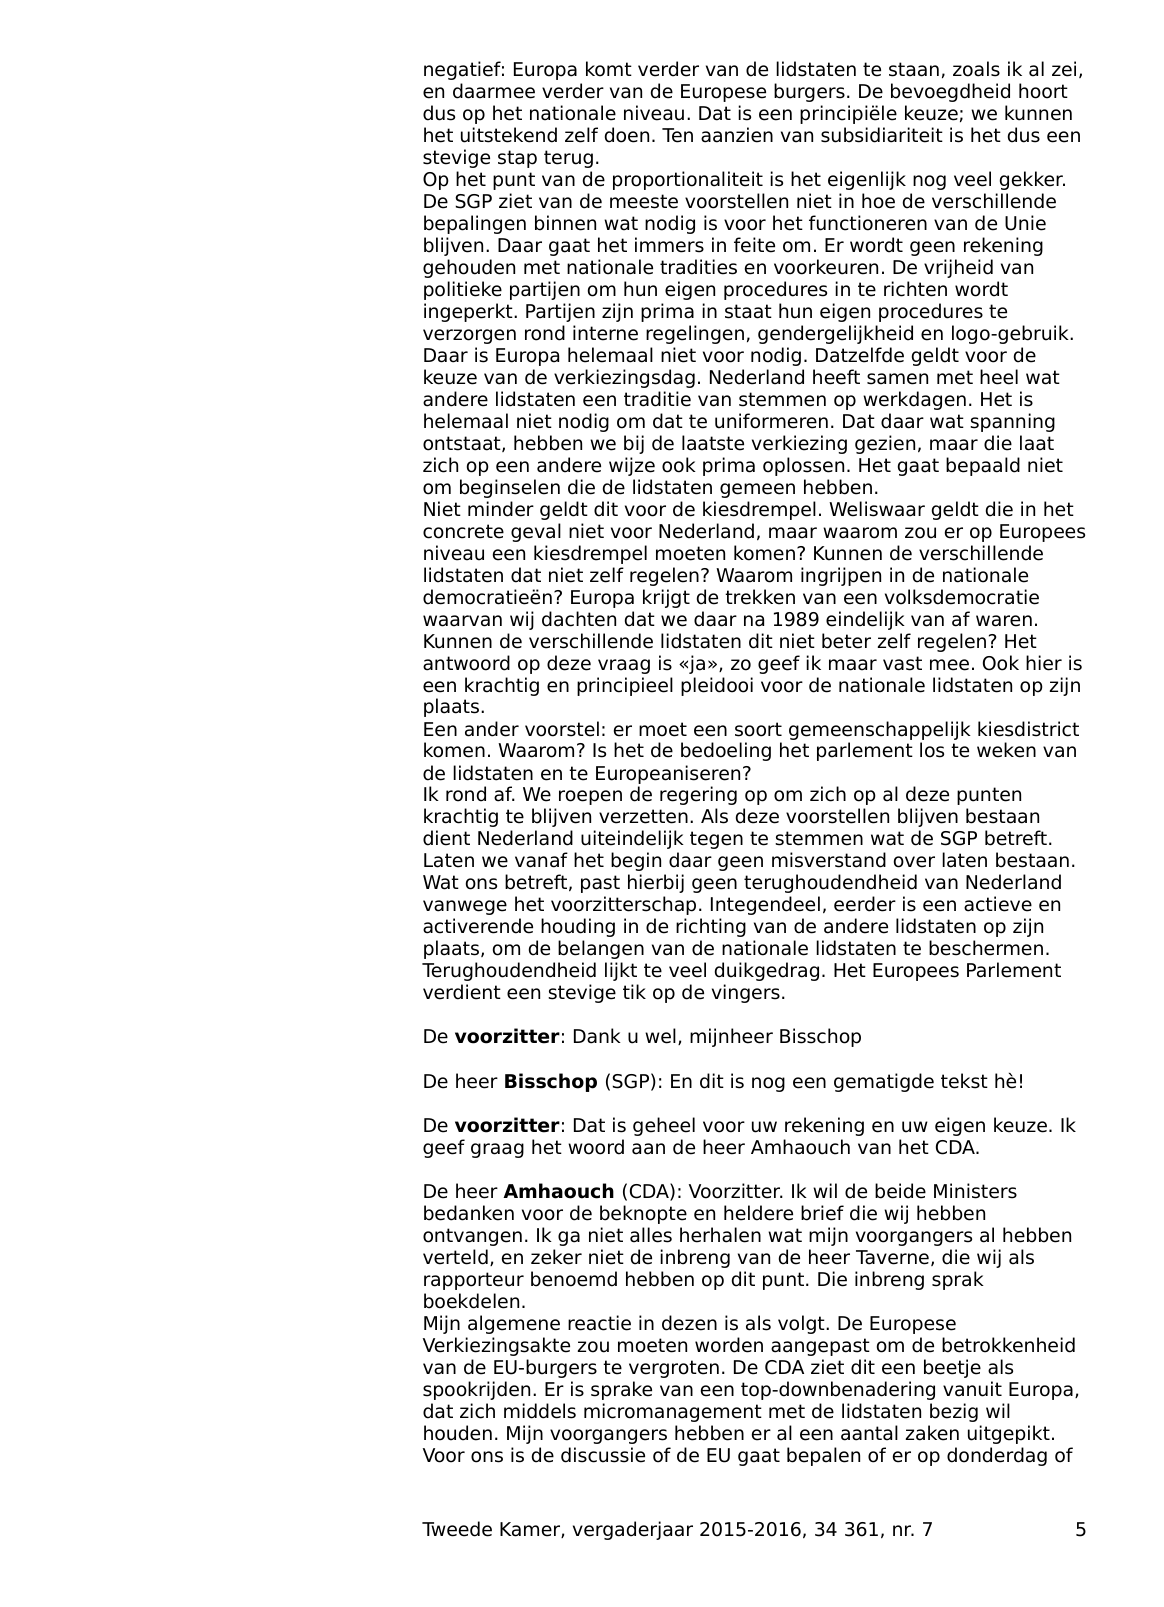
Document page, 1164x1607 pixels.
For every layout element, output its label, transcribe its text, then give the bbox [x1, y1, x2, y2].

text Ik rond af. We roepen de regering op om zich op al deze punten krachtig te blijven verzetten. Als deze voorstellen blijven bestaan dient Nederland uiteindelijk tegen te stemmen wat de SGP betreft. Laten we vanaf het begin daar geen misverstand over laten bestaan. Wat ons betreft, past hierbij geen terughoudendheid van Nederland vanwege het voorzitterschap. Integendeel, eerder is een actieve en activerende houding in de richting van de andere lidstaten op zijn plaats, om de belangen van de nationale lidstaten te beschermen. Terughoudendheid lijkt te veel duikgedrag. Het Europees Parlement verdient een stevige tik op de vingers. [422, 784, 1087, 1004]
text Mijn algemene reactie in dezen is als volgt. De Europese Verkiezingsakte zou moeten worden aangepast om de betrokkenheid van de EU-burgers te vergroten. De CDA ziet dit een beetje als spookrijden. Er is sprake van een top-downbenadering vanuit Europa, dat zich middels micromanagement met de lidstaten bezig wil houden. Mijn voorgangers hebben er al een aantal zaken uitgepikt. Voor ons is de discussie of de EU gaat bepalen of er op donderdag of [422, 1313, 1087, 1467]
text Op het punt van de proportionaliteit is het eigenlijk nog veel gekker. De SGP ziet van de meeste voorstellen niet in hoe de verschillende bepalingen binnen wat nodig is voor het functioneren van de Unie blijven. Daar gaat het immers in feite om. Er wordt geen rekening gehouden met nationale tradities en voorkeuren. De vrijheid van politieke partijen om hun eigen procedures in te richten wordt ingeperkt. Partijen zijn prima in staat hun eigen procedures te verzorgen rond interne regelingen, gendergelijkheid en logo-gebruik. Daar is Europa helemaal niet voor nodig. Datzelfde geldt voor de keuze van de verkiezingsdag. Nederland heeft samen met heel wat andere lidstaten een traditie van stemmen op werkdagen. Het is helemaal niet nodig om dat te uniformeren. Dat daar wat spanning ontstaat, hebben we bij de laatste verkiezing gezien, maar die laat zich op een andere wijze ook prima oplossen. Het gaat bepaald niet om beginselen die de lidstaten gemeen hebben. [422, 169, 1087, 499]
text De heer Amhaouch (CDA): Voorzitter. Ik wil de beide Ministers bedanken voor de beknopte en heldere brief die wij hebben ontvangen. Ik ga niet alles herhalen wat mijn voorgangers al hebben verteld, en zeker niet de inbreng van de heer Taverne, die wij als rapporteur benoemd hebben op dit punt. Die inbreng sprak boekdelen. [422, 1181, 1087, 1313]
text Niet minder geldt dit voor de kiesdrempel. Weliswaar geldt die in het concrete geval niet voor Nederland, maar waarom zou er op Europees niveau een kiesdrempel moeten komen? Kunnen de verschillende lidstaten dat niet zelf regelen? Waarom ingrijpen in de nationale democratieën? Europa krijgt de trekken van een volksdemocratie waarvan wij dachten dat we daar na 1989 eindelijk van af waren. Kunnen de verschillende lidstaten dit niet beter zelf regelen? Het antwoord op deze vraag is «ja», zo geef ik maar vast mee. Ook hier is een krachtig en principieel pleidooi voor de nationale lidstaten op zijn plaats. [422, 499, 1087, 718]
text Een ander voorstel: er moet een soort gemeenschappelijk kiesdistrict komen. Waarom? Is het de bedoeling het parlement los te weken van de lidstaten en te Europeaniseren? [422, 718, 1087, 784]
text negatief: Europa komt verder van de lidstaten te staan, zoals ik al zei, en daarmee verder van de Europese burgers. De bevoegdheid hoort dus op het nationale niveau. Dat is een principiële keuze; we kunnen het uitstekend zelf doen. Ten aanzien van subsidiariteit is het dus een stevige stap terug. [422, 59, 1087, 169]
text De heer Bisschop (SGP): En dit is nog een gematigde tekst hè! [422, 1071, 1087, 1092]
text De voorzitter: Dank u wel, mijnheer Bisschop [422, 1026, 1087, 1048]
text De voorzitter: Dat is geheel voor uw rekening en uw eigen keuze. Ik geef graag het woord aan de heer Amhaouch van het CDA. [422, 1115, 1087, 1159]
